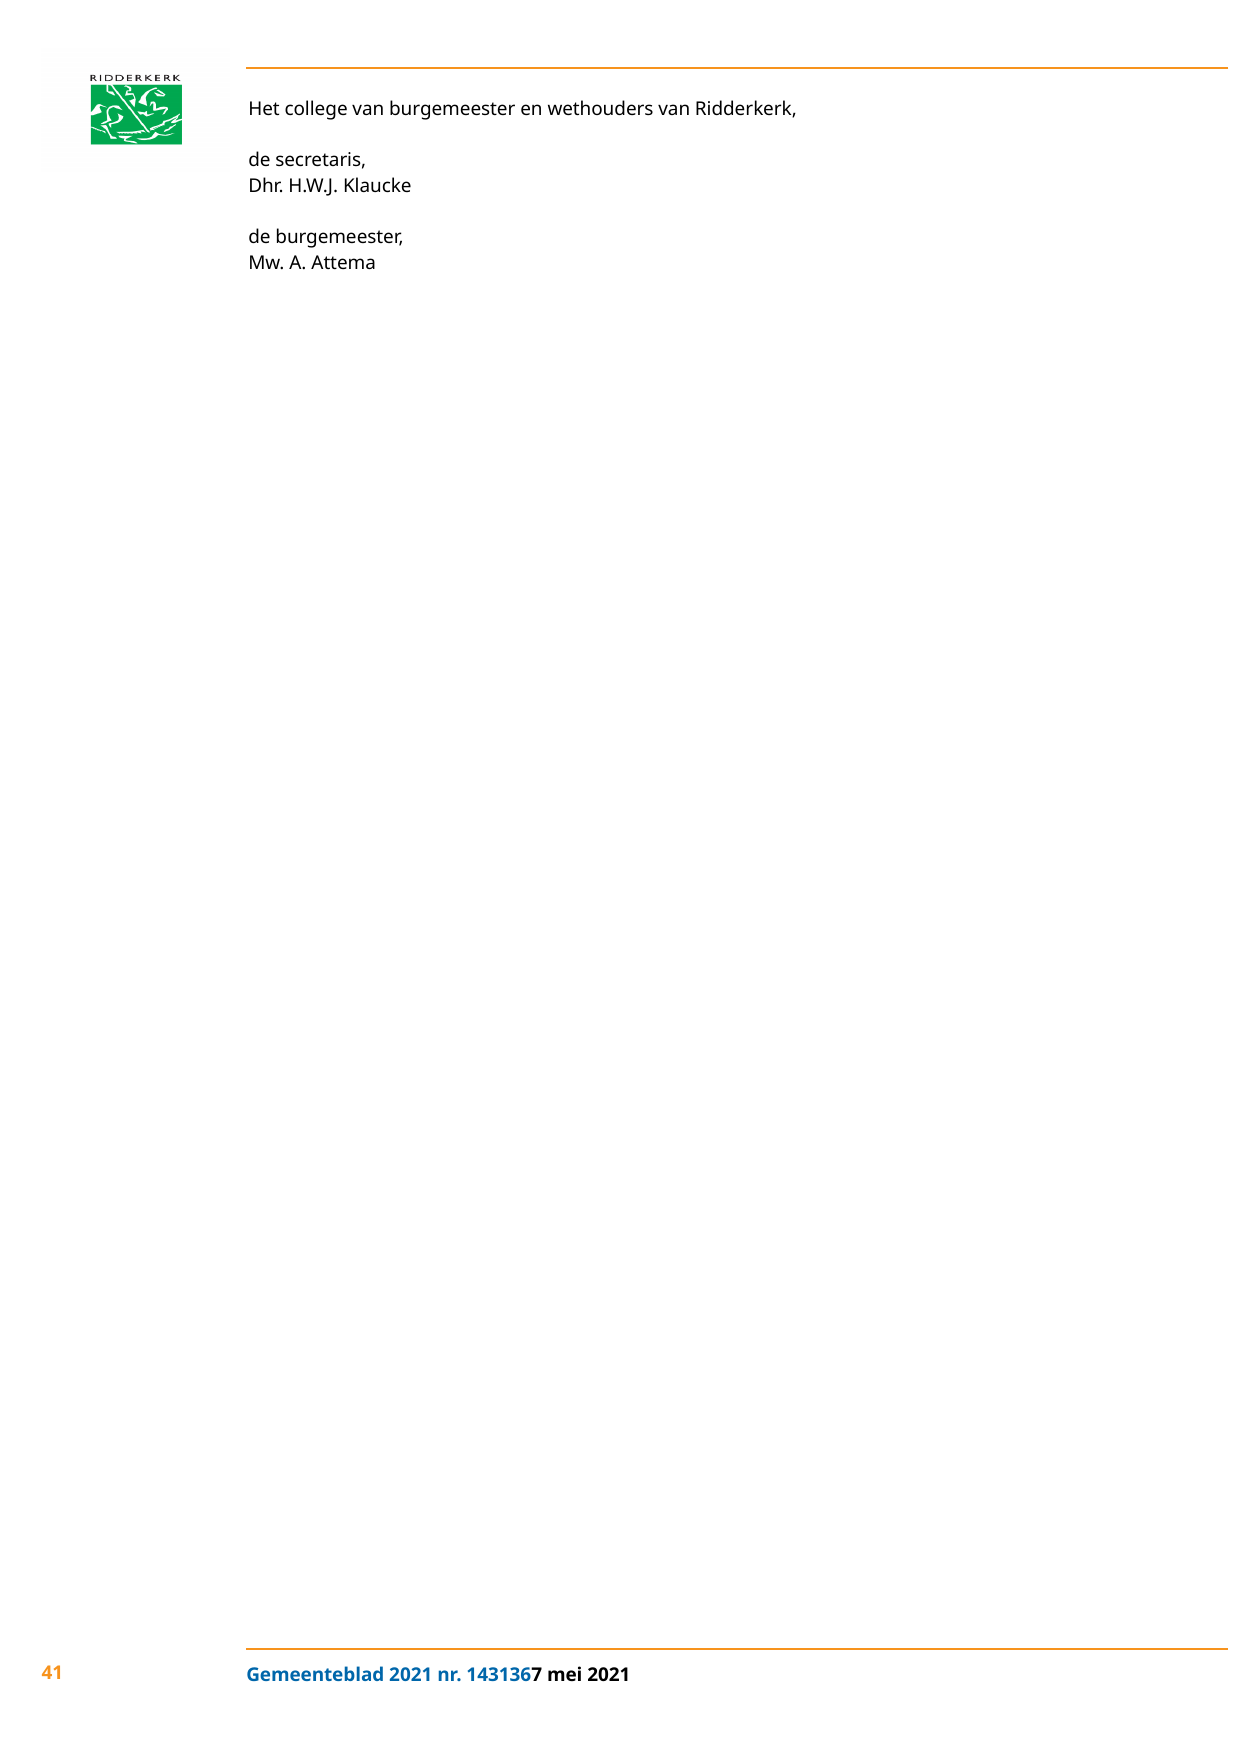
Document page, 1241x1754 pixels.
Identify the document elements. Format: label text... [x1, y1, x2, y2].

picture [41, 47, 231, 172]
text Mw. A. Attema [248, 249, 1152, 275]
text de secretaris, [248, 146, 1152, 172]
text de burgemeester, [248, 223, 1152, 249]
text Dhr. H.W.J. Klaucke [248, 172, 1152, 198]
text Het college van burgemeester en wethouders van Ridderkerk, [248, 95, 1152, 121]
